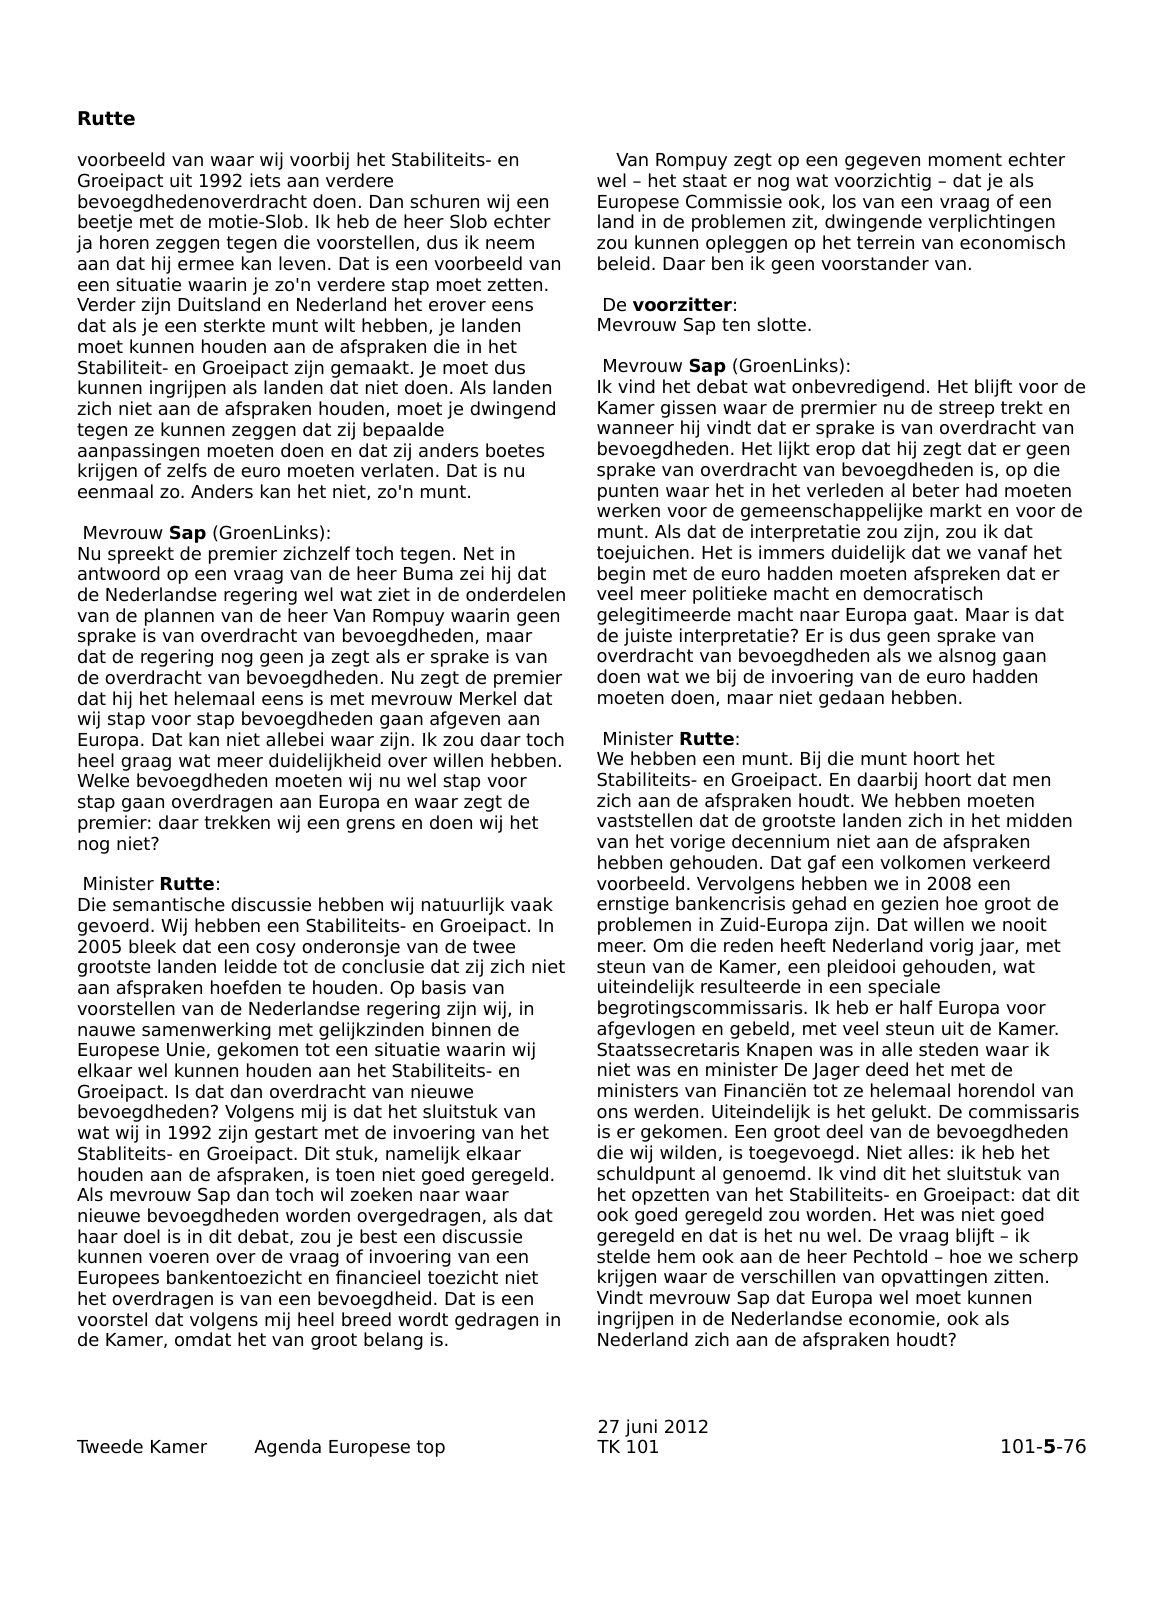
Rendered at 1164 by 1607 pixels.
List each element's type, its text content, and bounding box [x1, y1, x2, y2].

text Die semantische discussie hebben wij natuurlijk vaak gevoerd. Wij hebben een Stabiliteits- en Groeipact. In 2005 bleek dat een cosy onderonsje van de twee grootste landen leidde tot de conclusie dat zij zich niet aan afspraken hoefden te houden. Op basis van voorstellen van de Nederlandse regering zijn wij, in nauwe samenwerking met gelijkzinden binnen de Europese Unie, gekomen tot een situatie waarin wij elkaar wel kunnen houden aan het Stabiliteits- en Groeipact. Is dat dan overdracht van nieuwe bevoegdheden? Volgens mij is dat het sluitstuk van wat wij in 1992 zijn gestart met de invoering van het Stabliteits- en Groeipact. Dit stuk, namelijk elkaar houden aan de afspraken, is toen niet goed geregeld. Als mevrouw Sap dan toch wil zoeken naar waar nieuwe bevoegdheden worden overgedragen, als dat haar doel is in dit debat, zou je best een discussie kunnen voeren over de vraag of invoering van een Europees bankentoezicht en financieel toezicht niet het overdragen is van een bevoegdheid. Dat is een voorstel dat volgens mij heel breed wordt gedragen in de Kamer, omdat het van groot belang is. [77, 895, 567, 1351]
text Mevrouw Sap (GroenLinks): [596, 356, 1087, 377]
text Nu spreekt de premier zichzelf toch tegen. Net in antwoord op een vraag van de heer Buma zei hij dat de Nederlandse regering wel wat ziet in de onderdelen van de plannen van de heer Van Rompuy waarin geen sprake is van overdracht van bevoegdheden, maar dat de regering nog geen ja zegt als er sprake is van de overdracht van bevoegdheden. Nu zegt de premier dat hij het helemaal eens is met mevrouw Merkel dat wij stap voor stap bevoegdheden gaan afgeven aan Europa. Dat kan niet allebei waar zijn. Ik zou daar toch heel graag wat meer duidelijkheid over willen hebben. Welke bevoegdheden moeten wij nu wel stap voor stap gaan overdragen aan Europa en waar zegt de premier: daar trekken wij een grens en doen wij het nog niet? [77, 543, 567, 854]
text Minister Rutte: [77, 874, 567, 895]
text De voorzitter: [596, 294, 1087, 315]
text Mevrouw Sap ten slotte. [596, 315, 1087, 336]
text Van Rompuy zegt op een gegeven moment echter wel – het staat er nog wat voorzichtig – dat je als Europese Commissie ook, los van een vraag of een land in de problemen zit, dwingende verplichtingen zou kunnen opleggen op het terrein van economisch beleid. Daar ben ik geen voorstander van. [596, 150, 1087, 274]
text voorbeeld van waar wij voorbij het Stabiliteits- en Groeipact uit 1992 iets aan verdere bevoegdhedenoverdracht doen. Dan schuren wij een beetje met de motie-Slob. Ik heb de heer Slob echter ja horen zeggen tegen die voorstellen, dus ik neem aan dat hij ermee kan leven. Dat is een voorbeeld van een situatie waarin je zo'n verdere stap moet zetten. Verder zijn Duitsland en Nederland het erover eens dat als je een sterkte munt wilt hebben, je landen moet kunnen houden aan de afspraken die in het Stabiliteit- en Groeipact zijn gemaakt. Je moet dus kunnen ingrijpen als landen dat niet doen. Als landen zich niet aan de afspraken houden, moet je dwingend tegen ze kunnen zeggen dat zij bepaalde aanpassingen moeten doen en dat zij anders boetes krijgen of zelfs de euro moeten verlaten. Dat is nu eenmaal zo. Anders kan het niet, zo'n munt. [77, 150, 567, 503]
text Minister Rutte: [596, 728, 1087, 749]
text We hebben een munt. Bij die munt hoort het Stabiliteits- en Groeipact. En daarbij hoort dat men zich aan de afspraken houdt. We hebben moeten vaststellen dat de grootste landen zich in het midden van het vorige decennium niet aan de afspraken hebben gehouden. Dat gaf een volkomen verkeerd voorbeeld. Vervolgens hebben we in 2008 een ernstige bankencrisis gehad en gezien hoe groot de problemen in Zuid-Europa zijn. Dat willen we nooit meer. Om die reden heeft Nederland vorig jaar, met steun van de Kamer, een pleidooi gehouden, wat uiteindelijk resulteerde in een speciale begrotingscommissaris. Ik heb er half Europa voor afgevlogen en gebeld, met veel steun uit de Kamer. Staatssecretaris Knapen was in alle steden waar ik niet was en minister De Jager deed het met de ministers van Financiën tot ze helemaal horendol van ons werden. Uiteindelijk is het gelukt. De commissaris is er gekomen. Een groot deel van de bevoegdheden die wij wilden, is toegevoegd. Niet alles: ik heb het schuldpunt al genoemd. Ik vind dit het sluitstuk van het opzetten van het Stabiliteits- en Groeipact: dat dit ook goed geregeld zou worden. Het was niet goed geregeld en dat is het nu wel. De vraag blijft – ik stelde hem ook aan de heer Pechtold – hoe we scherp krijgen waar de verschillen van opvattingen zitten. Vindt mevrouw Sap dat Europa wel moet kunnen ingrijpen in de Nederlandse economie, ook als Nederland zich aan de afspraken houdt? [596, 749, 1087, 1350]
text Mevrouw Sap (GroenLinks): [77, 523, 567, 543]
text Ik vind het debat wat onbevredigend. Het blijft voor de Kamer gissen waar de prermier nu de streep trekt en wanneer hij vindt dat er sprake is van overdracht van bevoegdheden. Het lijkt erop dat hij zegt dat er geen sprake van overdracht van bevoegdheden is, op die punten waar het in het verleden al beter had moeten werken voor de gemeenschappelijke markt en voor de munt. Als dat de interpretatie zou zijn, zou ik dat toejuichen. Het is immers duidelijk dat we vanaf het begin met de euro hadden moeten afspreken dat er veel meer politieke macht en democratisch gelegitimeerde macht naar Europa gaat. Maar is dat de juiste interpretatie? Er is dus geen sprake van overdracht van bevoegdheden als we alsnog gaan doen wat we bij de invoering van de euro hadden moeten doen, maar niet gedaan hebben. [596, 377, 1087, 708]
